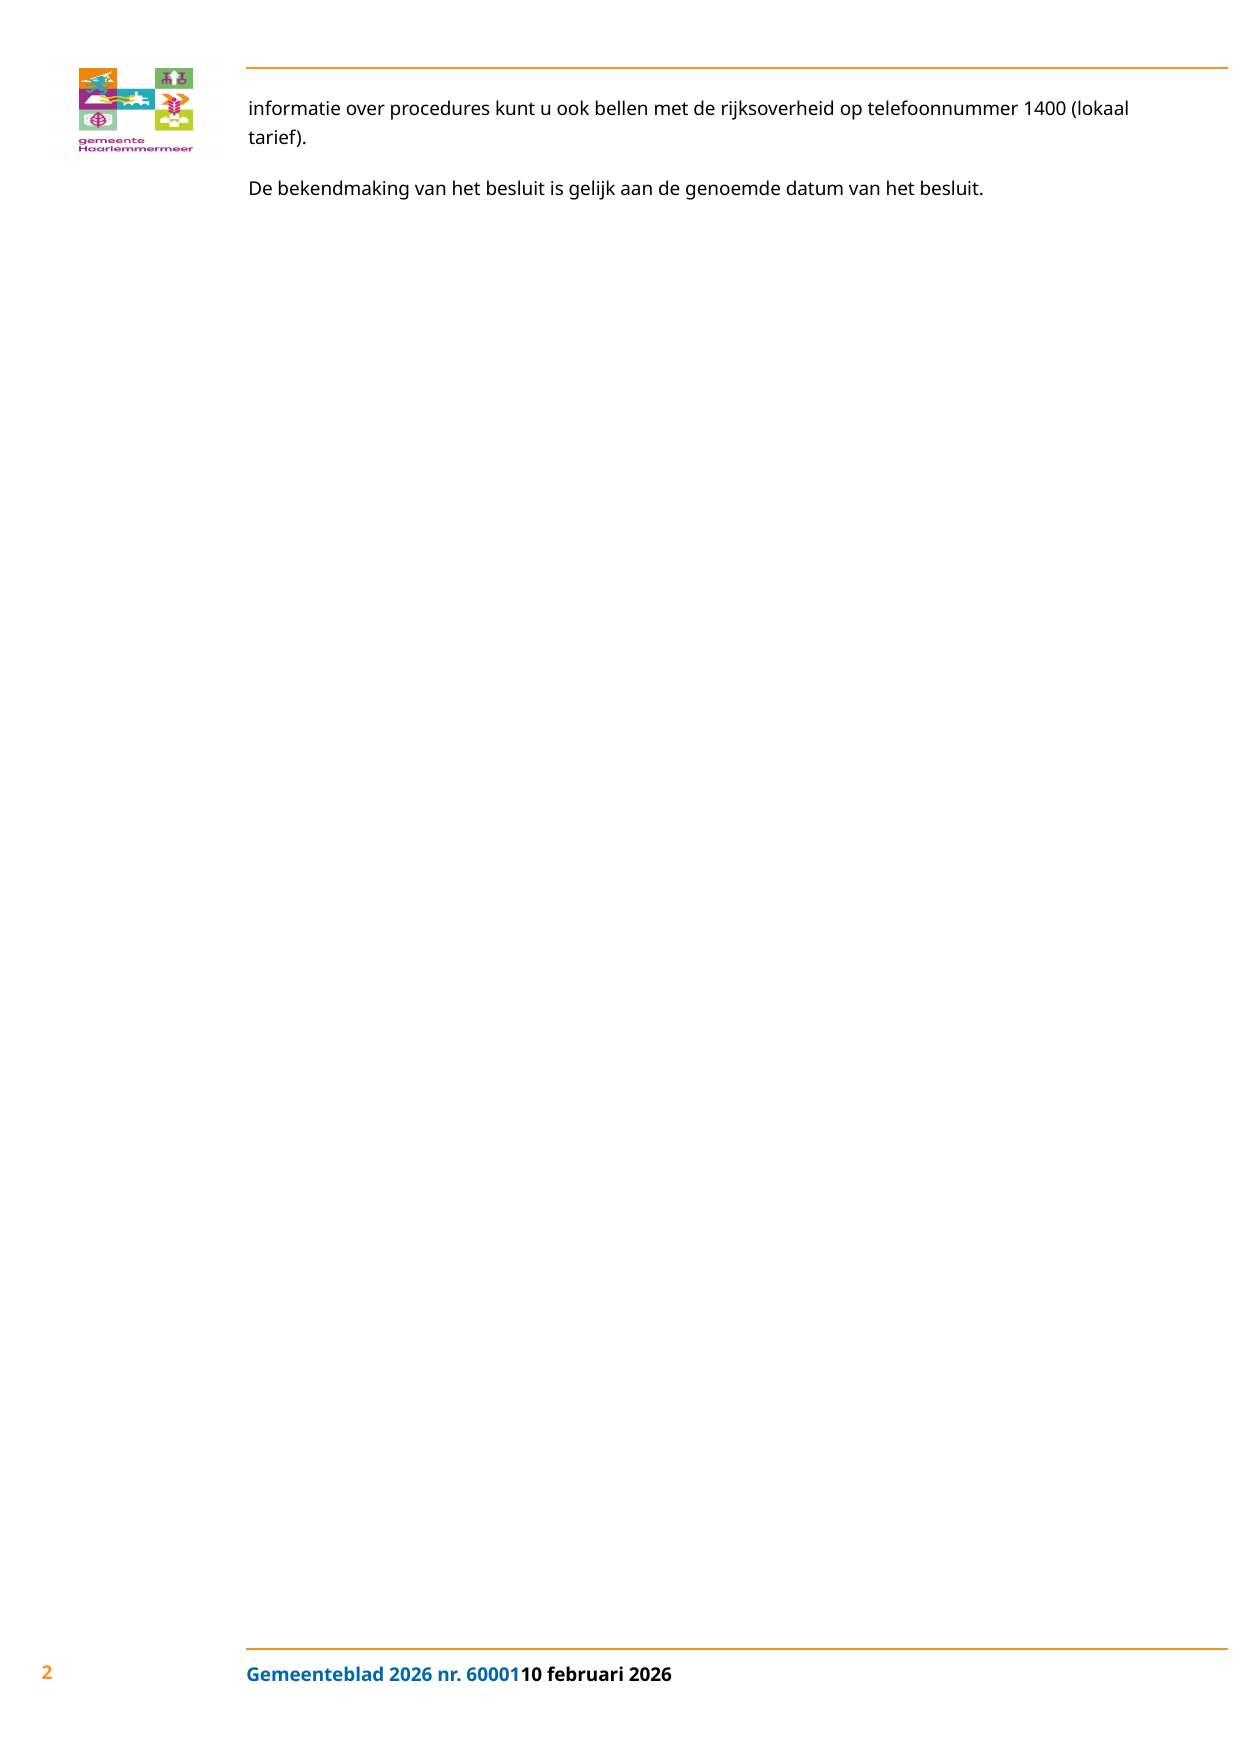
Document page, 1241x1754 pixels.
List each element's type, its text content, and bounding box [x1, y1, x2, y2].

text informatie over procedures kunt u ook bellen met de rijksoverheid op telefoonnummer 1400 (lokaal tarief). [248, 95, 1152, 150]
picture [41, 47, 231, 172]
text De bekendmaking van het besluit is gelijk aan de genoemde datum van het besluit. [248, 175, 1152, 201]
